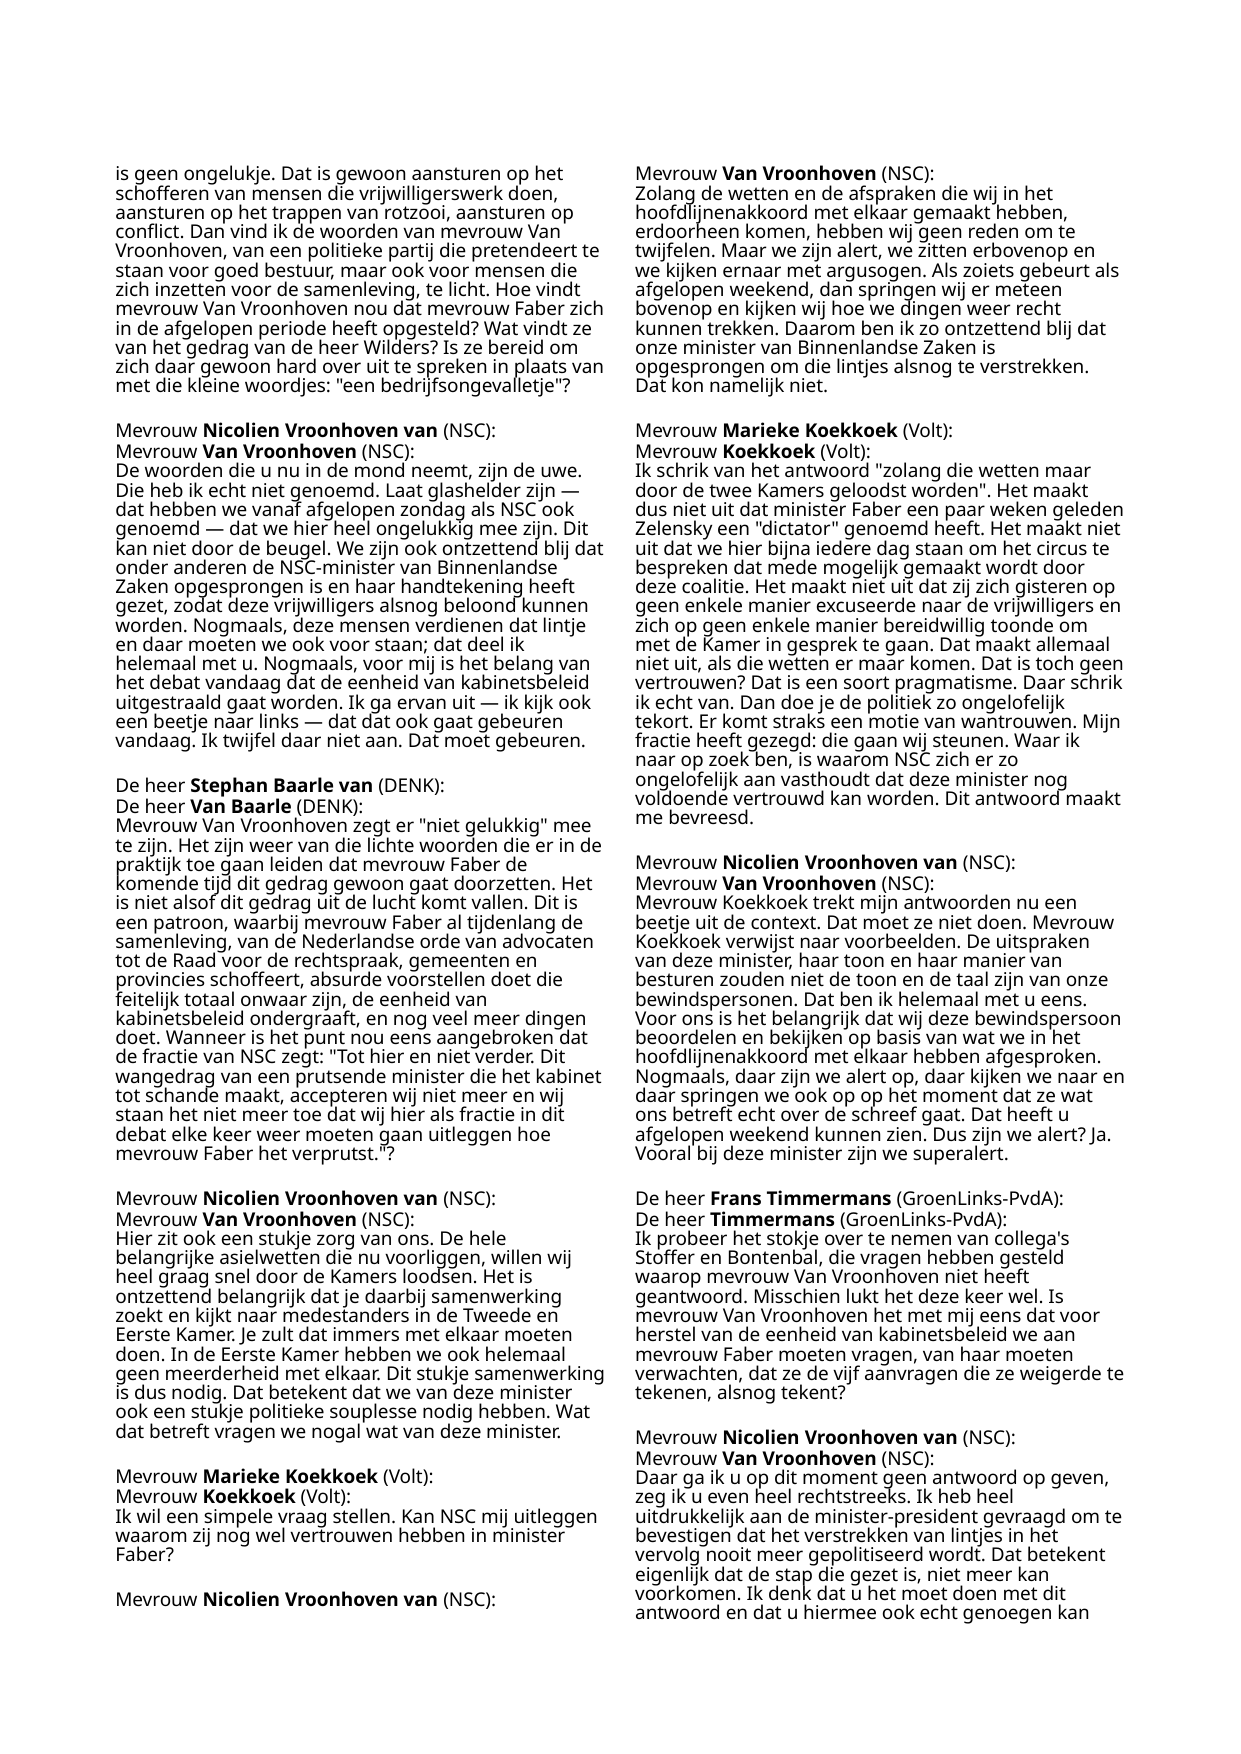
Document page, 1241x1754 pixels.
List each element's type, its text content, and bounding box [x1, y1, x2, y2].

text Mevrouw Van Vroonhoven (NSC): [635, 1450, 1125, 1469]
text Mevrouw Nicolien Vroonhoven van (NSC): [115, 1185, 605, 1211]
text Mevrouw Koekkoek (Volt): [635, 443, 1125, 462]
text Mevrouw Koekkoek trekt mijn antwoorden nu een beetje uit de context. Dat moet ze niet doen. Mevrouw Koekkoek verwijst naar voorbeelden. De uitspraken van deze minister, haar toon en haar manier van besturen zouden niet de toon en de taal zijn van onze bewindspersonen. Dat ben ik helemaal met u eens. Voor ons is het belangrijk dat wij deze bewindspersoon beoordelen en bekijken op basis van wat we in het hoofdlijnenakkoord met elkaar hebben afgesproken. Nogmaals, daar zijn we alert op, daar kijken we naar en daar springen we ook op op het moment dat ze wat ons betreft echt over de schreef gaat. Dat heeft u afgelopen weekend kunnen zien. Dus zijn we alert? Ja. Vooral bij deze minister zijn we superalert. [635, 894, 1125, 1164]
text Ik schrik van het antwoord "zolang die wetten maar door de twee Kamers geloodst worden". Het maakt dus niet uit dat minister Faber een paar weken geleden Zelensky een "dictator" genoemd heeft. Het maakt niet uit dat we hier bijna iedere dag staan om het circus te bespreken dat mede mogelijk gemaakt wordt door deze coalitie. Het maakt niet uit dat zij zich gisteren op geen enkele manier excuseerde naar de vrijwilligers en zich op geen enkele manier bereidwillig toonde om met de Kamer in gesprek te gaan. Dat maakt allemaal niet uit, als die wetten er maar komen. Dat is toch geen vertrouwen? Dat is een soort pragmatisme. Daar schrik ik echt van. Dan doe je de politiek zo ongelofelijk tekort. Er komt straks een motie van wantrouwen. Mijn fractie heeft gezegd: die gaan wij steunen. Waar ik naar op zoek ben, is waarom NSC zich er zo ongelofelijk aan vasthoudt dat deze minister nog voldoende vertrouwd kan worden. Dit antwoord maakt me bevreesd. [635, 462, 1125, 828]
text De woorden die u nu in de mond neemt, zijn de uwe. Die heb ik echt niet genoemd. Laat glashelder zijn — dat hebben we vanaf afgelopen zondag als NSC ook genoemd — dat we hier heel ongelukkig mee zijn. Dit kan niet door de beugel. We zijn ook ontzettend blij dat onder anderen de NSC-minister van Binnenlandse Zaken opgesprongen is en haar handtekening heeft gezet, zodat deze vrijwilligers alsnog beloond kunnen worden. Nogmaals, deze mensen verdienen dat lintje en daar moeten we ook voor staan; dat deel ik helemaal met u. Nogmaals, voor mij is het belang van het debat vandaag dat de eenheid van kabinetsbeleid uitgestraald gaat worden. Ik ga ervan uit — ik kijk ook een beetje naar links — dat dat ook gaat gebeuren vandaag. Ik twijfel daar niet aan. Dat moet gebeuren. [115, 462, 605, 751]
text Daar ga ik u op dit moment geen antwoord op geven, zeg ik u even heel rechtstreeks. Ik heb heel uitdrukkelijk aan de minister-president gevraagd om te bevestigen dat het verstrekken van lintjes in het vervolg nooit meer gepolitiseerd wordt. Dat betekent eigenlijk dat de stap die gezet is, niet meer kan voorkomen. Ik denk dat u het moet doen met dit antwoord en dat u hiermee ook echt genoegen kan [635, 1469, 1125, 1623]
text Mevrouw Koekkoek (Volt): [115, 1488, 605, 1508]
text Mevrouw Van Vroonhoven (NSC): [635, 875, 1125, 894]
text Mevrouw Nicolien Vroonhoven van (NSC): [115, 417, 605, 443]
text Mevrouw Nicolien Vroonhoven van (NSC): [635, 1424, 1125, 1450]
text Mevrouw Nicolien Vroonhoven van (NSC): [115, 1586, 605, 1612]
text Ik probeer het stokje over te nemen van collega's Stoffer en Bontenbal, die vragen hebben gesteld waarop mevrouw Van Vroonhoven niet heeft geantwoord. Misschien lukt het deze keer wel. Is mevrouw Van Vroonhoven het met mij eens dat voor herstel van de eenheid van kabinetsbeleid we aan mevrouw Faber moeten vragen, van haar moeten verwachten, dat ze de vijf aanvragen die ze weigerde te tekenen, alsnog tekent? [635, 1230, 1125, 1403]
text Mevrouw Van Vroonhoven (NSC): [115, 1211, 605, 1230]
text Zolang de wetten en de afspraken die wij in het hoofdlijnenakkoord met elkaar gemaakt hebben, erdoorheen komen, hebben wij geen reden om te twijfelen. Maar we zijn alert, we zitten erbovenop en we kijken ernaar met argusogen. Als zoiets gebeurt als afgelopen weekend, dan springen wij er meteen bovenop en kijken wij hoe we dingen weer recht kunnen trekken. Daarom ben ik zo ontzettend blij dat onze minister van Binnenlandse Zaken is opgesprongen om die lintjes alsnog te verstrekken. Dat kon namelijk niet. [635, 184, 1125, 397]
text De heer Van Baarle (DENK): [115, 798, 605, 817]
text Ik wil een simpele vraag stellen. Kan NSC mij uitleggen waarom zij nog wel vertrouwen hebben in minister Faber? [115, 1508, 605, 1566]
text Mevrouw Marieke Koekkoek (Volt): [635, 417, 1125, 443]
text De heer Frans Timmermans (GroenLinks-PvdA): [635, 1185, 1125, 1211]
text De heer Stephan Baarle van (DENK): [115, 772, 605, 798]
text Mevrouw Marieke Koekkoek (Volt): [115, 1463, 605, 1488]
text is geen ongelukje. Dat is gewoon aansturen op het schofferen van mensen die vrijwilligerswerk doen, aansturen op het trappen van rotzooi, aansturen op conflict. Dan vind ik de woorden van mevrouw Van Vroonhoven, van een politieke partij die pretendeert te staan voor goed bestuur, maar ook voor mensen die zich inzetten voor de samenleving, te licht. Hoe vindt mevrouw Van Vroonhoven nou dat mevrouw Faber zich in de afgelopen periode heeft opgesteld? Wat vindt ze van het gedrag van de heer Wilders? Is ze bereid om zich daar gewoon hard over uit te spreken in plaats van met die kleine woordjes: "een bedrijfsongevalletje"? [115, 165, 605, 397]
text Mevrouw Van Vroonhoven (NSC): [115, 443, 605, 462]
text Hier zit ook een stukje zorg van ons. De hele belangrijke asielwetten die nu voorliggen, willen wij heel graag snel door de Kamers loodsen. Het is ontzettend belangrijk dat je daarbij samenwerking zoekt en kijkt naar medestanders in de Tweede en Eerste Kamer. Je zult dat immers met elkaar moeten doen. In de Eerste Kamer hebben we ook helemaal geen meerderheid met elkaar. Dit stukje samenwerking is dus nodig. Dat betekent dat we van deze minister ook een stukje politieke souplesse nodig hebben. Wat dat betreft vragen we nogal wat van deze minister. [115, 1230, 605, 1442]
text De heer Timmermans (GroenLinks-PvdA): [635, 1211, 1125, 1230]
text Mevrouw Nicolien Vroonhoven van (NSC): [635, 849, 1125, 875]
text Mevrouw Van Vroonhoven (NSC): [635, 165, 1125, 184]
text Mevrouw Van Vroonhoven zegt er "niet gelukkig" mee te zijn. Het zijn weer van die lichte woorden die er in de praktijk toe gaan leiden dat mevrouw Faber de komende tijd dit gedrag gewoon gaat doorzetten. Het is niet alsof dit gedrag uit de lucht komt vallen. Dit is een patroon, waarbij mevrouw Faber al tijdenlang de samenleving, van de Nederlandse orde van advocaten tot de Raad voor de rechtspraak, gemeenten en provincies schoffeert, absurde voorstellen doet die feitelijk totaal onwaar zijn, de eenheid van kabinetsbeleid ondergraaft, en nog veel meer dingen doet. Wanneer is het punt nou eens aangebroken dat de fractie van NSC zegt: "Tot hier en niet verder. Dit wangedrag van een prutsende minister die het kabinet tot schande maakt, accepteren wij niet meer en wij staan het niet meer toe dat wij hier als fractie in dit debat elke keer weer moeten gaan uitleggen hoe mevrouw Faber het verprutst."? [115, 817, 605, 1164]
